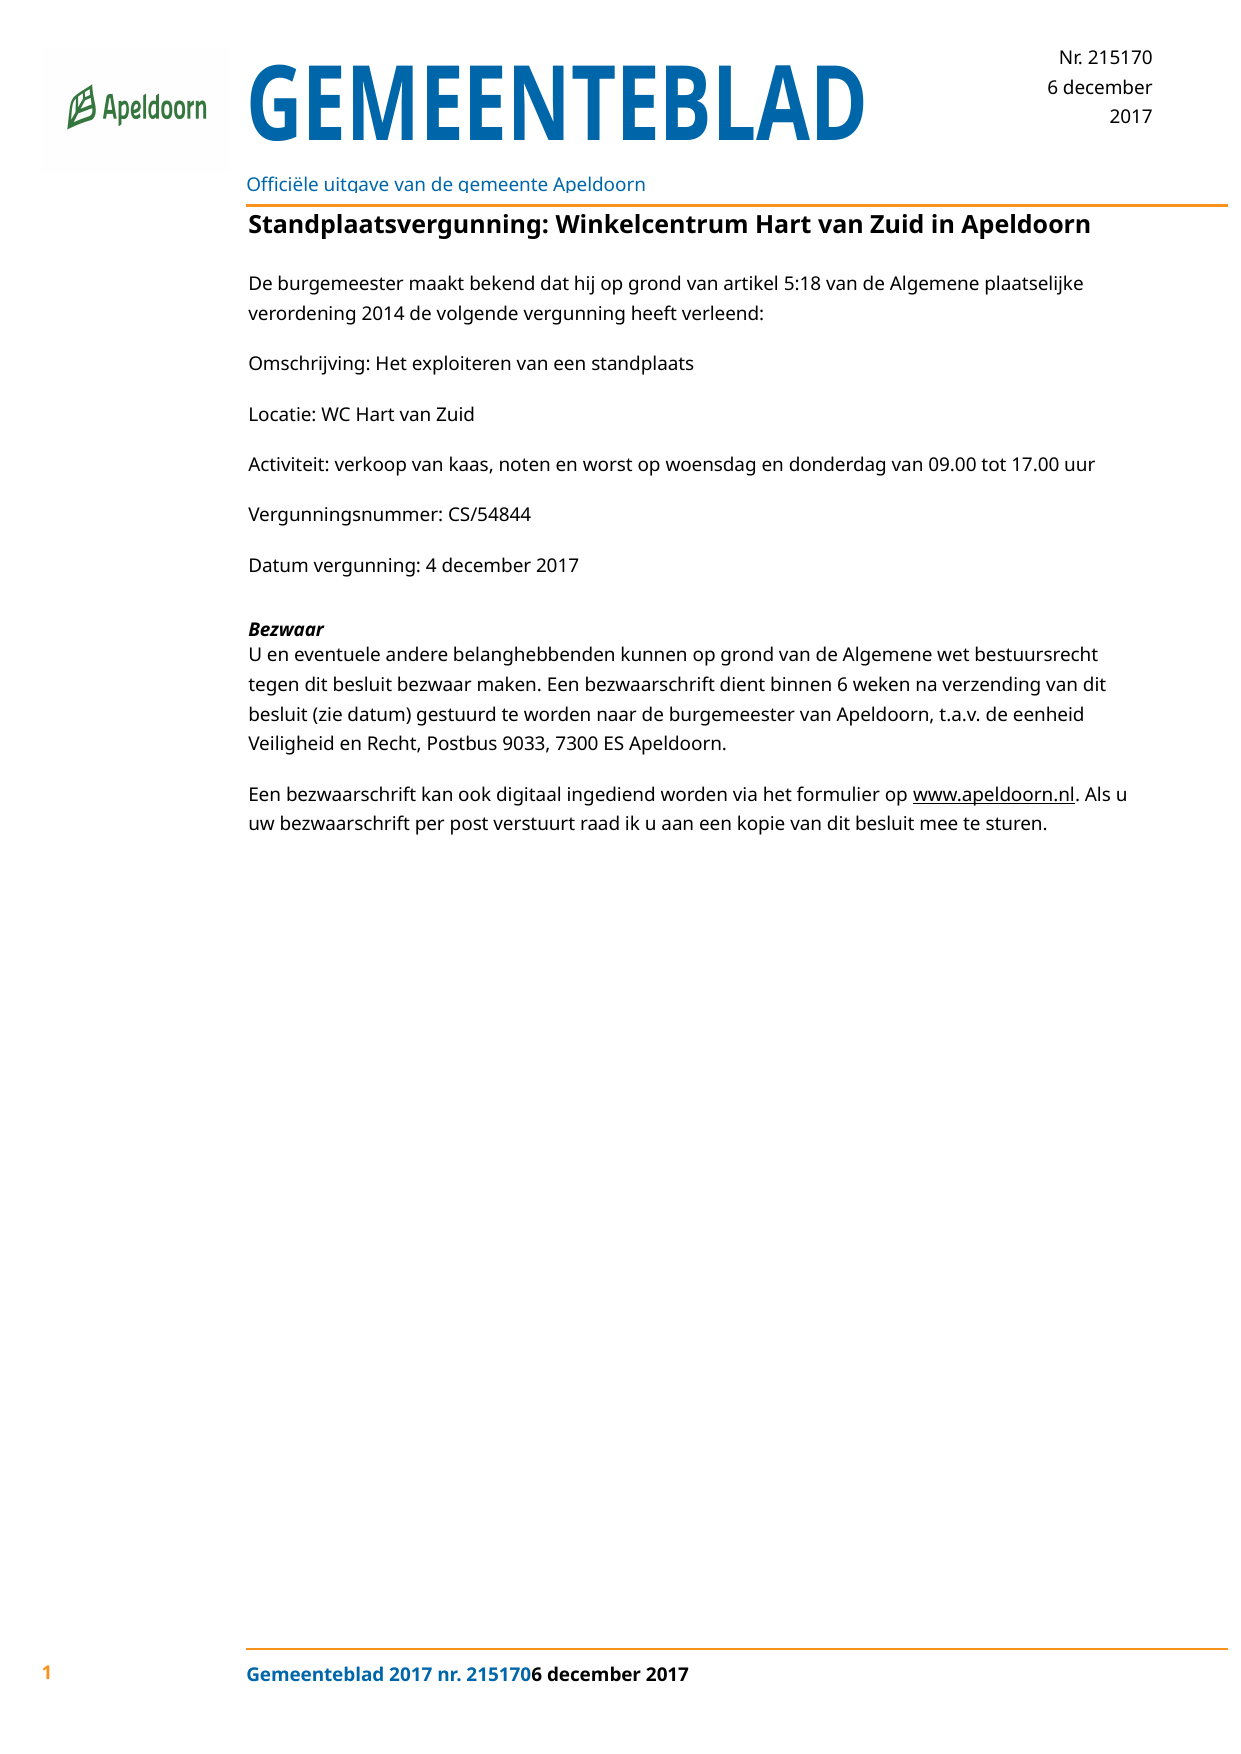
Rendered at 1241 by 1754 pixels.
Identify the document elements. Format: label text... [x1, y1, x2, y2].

text Standplaatsvergunning: Winkelcentrum Hart van Zuid in Apeldoorn [248, 207, 1152, 241]
text Locatie: WC Hart van Zuid [248, 401, 1152, 426]
text Activiteit: verkoop van kaas, noten en worst op woensdag en donderdag van 09.00 tot 17.00 uur [248, 451, 1152, 477]
text Omschrijving: Het exploiteren van een standplaats [248, 350, 1152, 376]
text U en eventuele andere belanghebbenden kunnen op grond van de Algemene wet bestuursrecht tegen dit besluit bezwaar maken. Een bezwaarschrift dient binnen 6 weken na verzending van dit besluit (zie datum) gestuurd te worden naar de burgemeester van Apeldoorn, t.a.v. de eenheid Veiligheid en Recht, Postbus 9033, 7300 ES Apeldoorn. [248, 642, 1152, 756]
text Bezwaar [248, 616, 1152, 642]
text Een bezwaarschrift kan ook digitaal ingediend worden via het formulier op www.apeldoorn.nl. Als u uw bezwaarschrift per post verstuurt raad ik u aan een kopie van dit besluit mee te sturen. [248, 781, 1152, 836]
text Datum vergunning: 4 december 2017 [248, 552, 1152, 578]
text De burgemeester maakt bekend dat hij op grond van artikel 5:18 van de Algemene plaatselijke verordening 2014 de volgende vergunning heeft verleend: [248, 270, 1152, 326]
text Vergunningsnummer: CS/54844 [248, 502, 1152, 527]
picture [41, 47, 231, 172]
